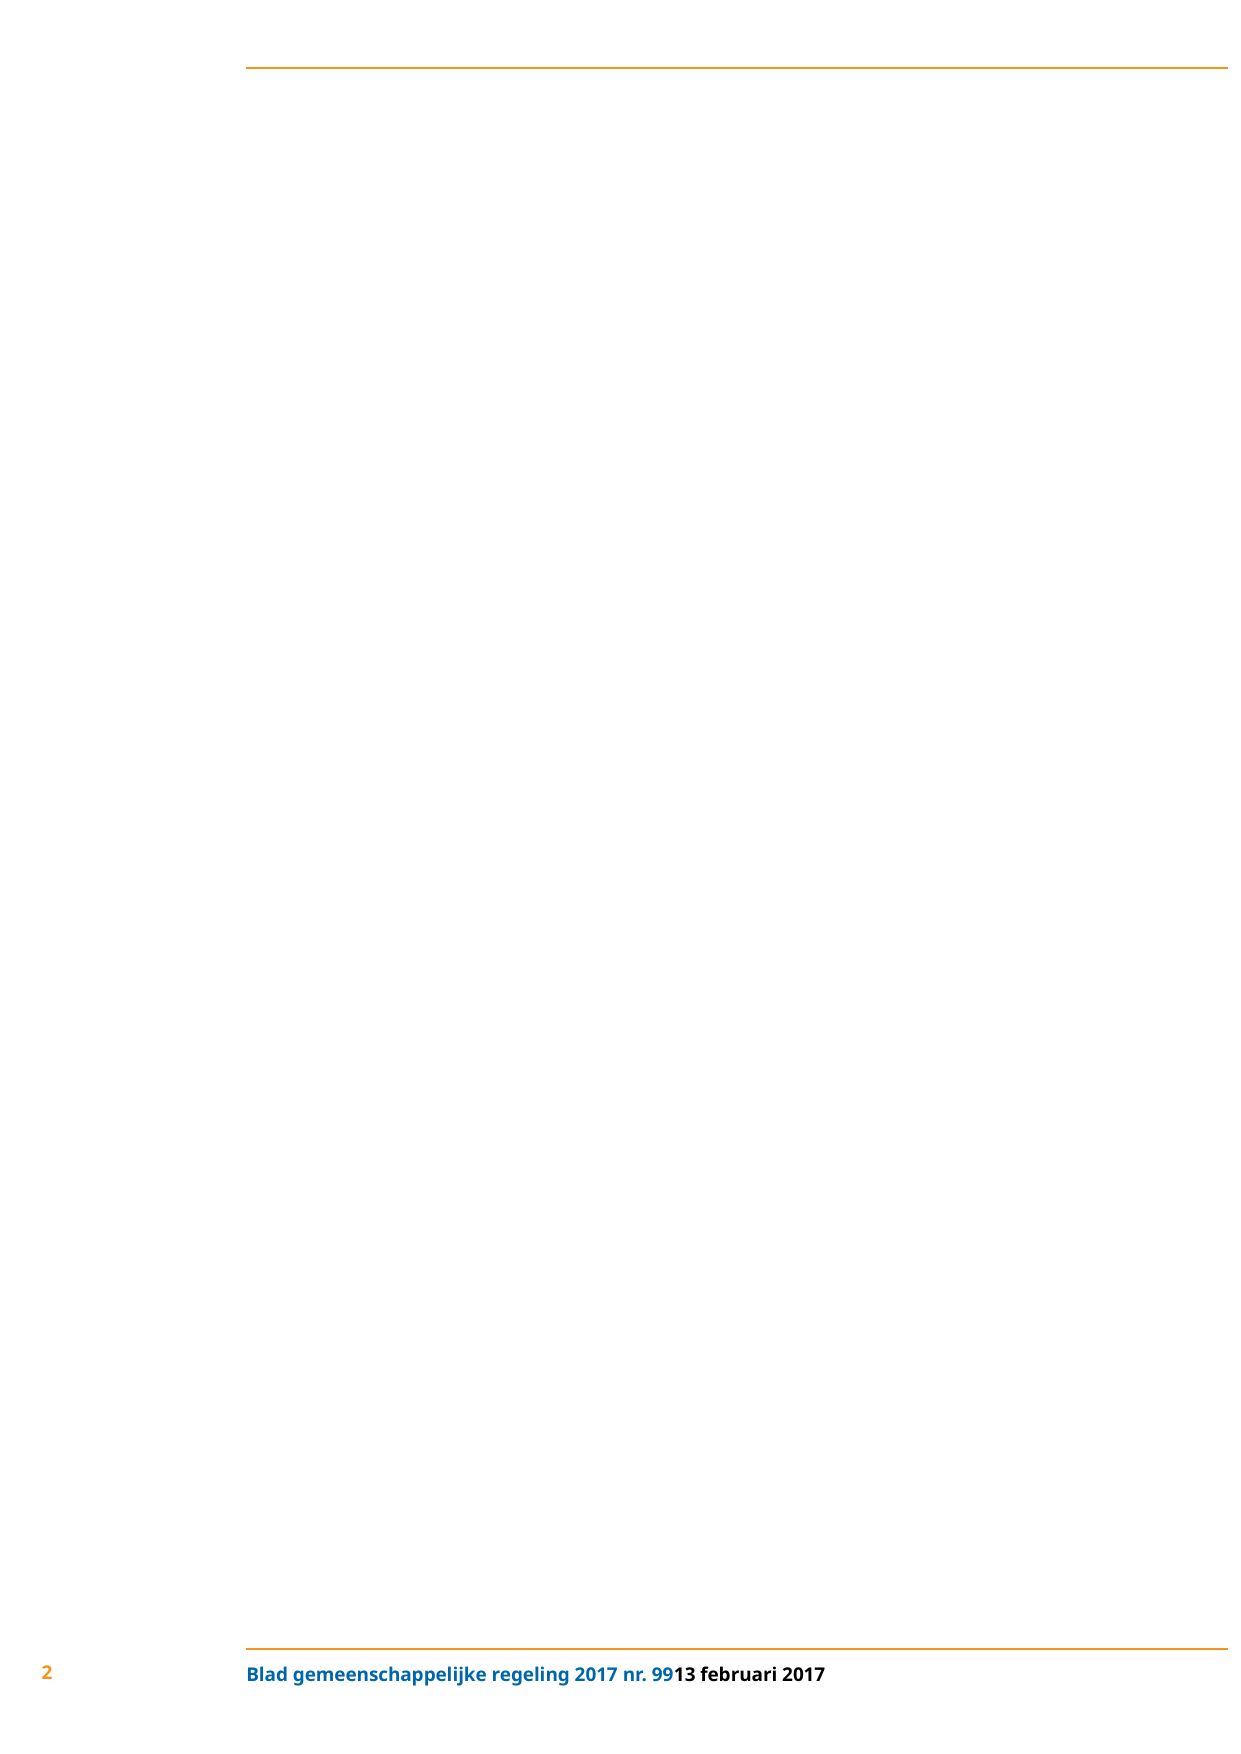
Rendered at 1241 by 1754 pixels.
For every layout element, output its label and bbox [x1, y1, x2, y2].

picture [41, 47, 231, 172]
